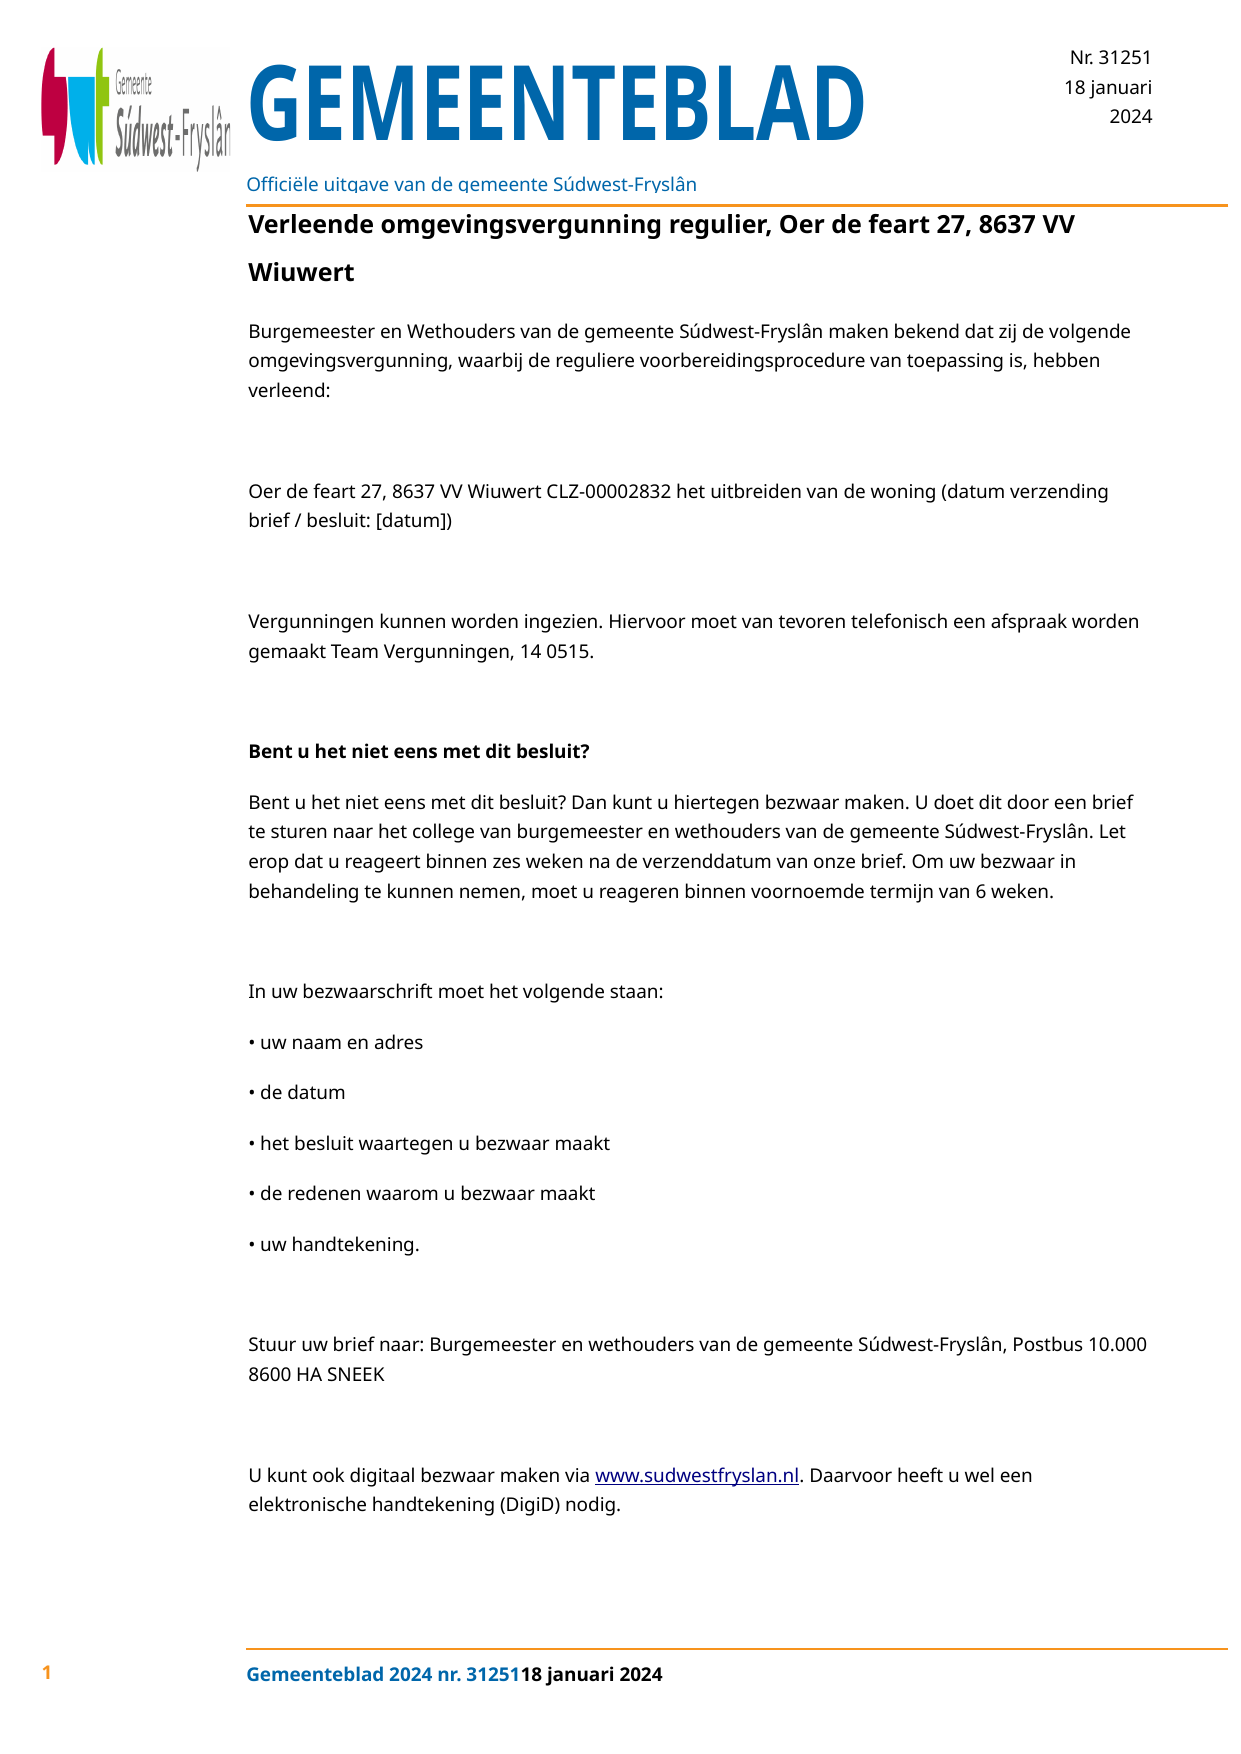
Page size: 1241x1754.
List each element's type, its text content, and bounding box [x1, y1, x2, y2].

picture [41, 47, 231, 172]
text Vergunningen kunnen worden ingezien. Hiervoor moet van tevoren telefonisch een afspraak worden gemaakt Team Vergunningen, 14 0515. [248, 608, 1152, 664]
text Verleende omgevingsvergunning regulier, Oer de feart 27, 8637 VV Wiuwert [248, 207, 1152, 288]
text Burgemeester en Wethouders van de gemeente Súdwest-Fryslân maken bekend dat zij de volgende omgevingsvergunning, waarbij de reguliere voorbereidingsprocedure van toepassing is, hebben verleend: [248, 318, 1152, 403]
text • de redenen waarom u bezwaar maakt [248, 1180, 1152, 1206]
text Bent u het niet eens met dit besluit? Dan kunt u hiertegen bezwaar maken. U doet dit door een brief te sturen naar het college van burgemeester en wethouders van de gemeente Súdwest-Fryslân. Let erop dat u reageert binnen zes weken na de verzenddatum van onze brief. Om uw bezwaar in behandeling te kunnen nemen, moet u reageren binnen voornoemde termijn van 6 weken. [248, 789, 1152, 904]
text • uw naam en adres [248, 1029, 1152, 1055]
text U kunt ook digitaal bezwaar maken via www.sudwestfryslan.nl. Daarvoor heeft u wel een elektronische handtekening (DigiD) nodig. [248, 1462, 1152, 1517]
text • het besluit waartegen u bezwaar maakt [248, 1130, 1152, 1156]
text Bent u het niet eens met dit besluit? [248, 739, 1152, 764]
text • de datum [248, 1079, 1152, 1105]
text Oer de feart 27, 8637 VV Wiuwert CLZ-00002832 het uitbreiden van de woning (datum verzending brief / besluit: [datum]) [248, 478, 1152, 533]
text In uw bezwaarschrift moet het volgende staan: [248, 979, 1152, 1004]
text Stuur uw brief naar: Burgemeester en wethouders van de gemeente Súdwest-Fryslân, Postbus 10.000 8600 HA SNEEK [248, 1332, 1152, 1387]
text • uw handtekening. [248, 1231, 1152, 1257]
